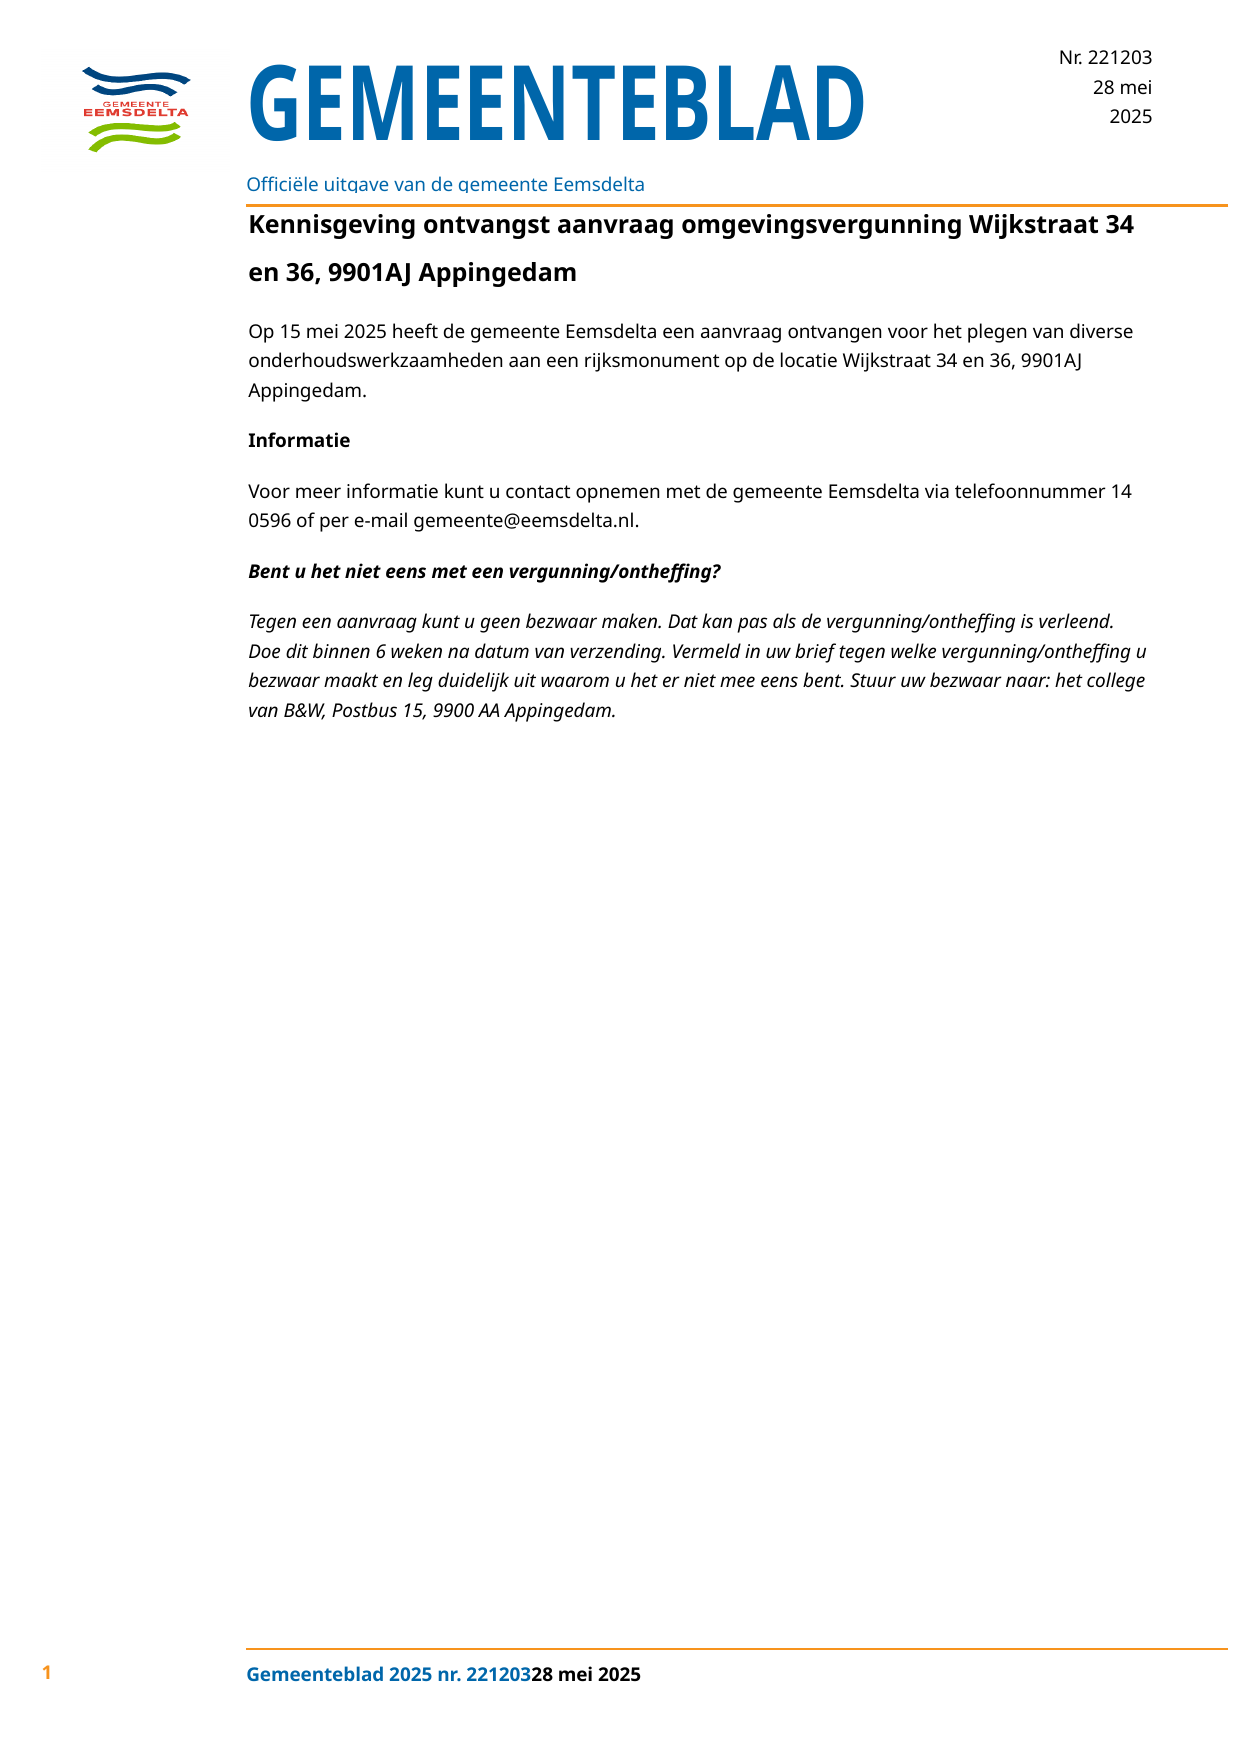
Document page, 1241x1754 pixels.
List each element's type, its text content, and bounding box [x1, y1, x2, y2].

text Voor meer informatie kunt u contact opnemen met de gemeente Eemsdelta via telefoonnummer 14 0596 of per e-mail gemeente@eemsdelta.nl. [248, 478, 1152, 533]
text Bent u het niet eens met een vergunning/ontheffing? [248, 558, 1152, 584]
text Informatie [248, 427, 1152, 453]
text Tegen een aanvraag kunt u geen bezwaar maken. Dat kan pas als de vergunning/ontheffing is verleend. Doe dit binnen 6 weken na datum van verzending. Vermeld in uw brief tegen welke vergunning/ontheffing u bezwaar maakt en leg duidelijk uit waarom u het er niet mee eens bent. Stuur uw bezwaar naar: het college van B&W, Postbus 15, 9900 AA Appingedam. [248, 608, 1152, 723]
text Op 15 mei 2025 heeft de gemeente Eemsdelta een aanvraag ontvangen voor het plegen van diverse onderhoudswerkzaamheden aan een rijksmonument op de locatie Wijkstraat 34 en 36, 9901AJ Appingedam. [248, 318, 1152, 403]
text Kennisgeving ontvangst aanvraag omgevingsvergunning Wijkstraat 34 en 36, 9901AJ Appingedam [248, 207, 1152, 288]
picture [41, 47, 231, 172]
